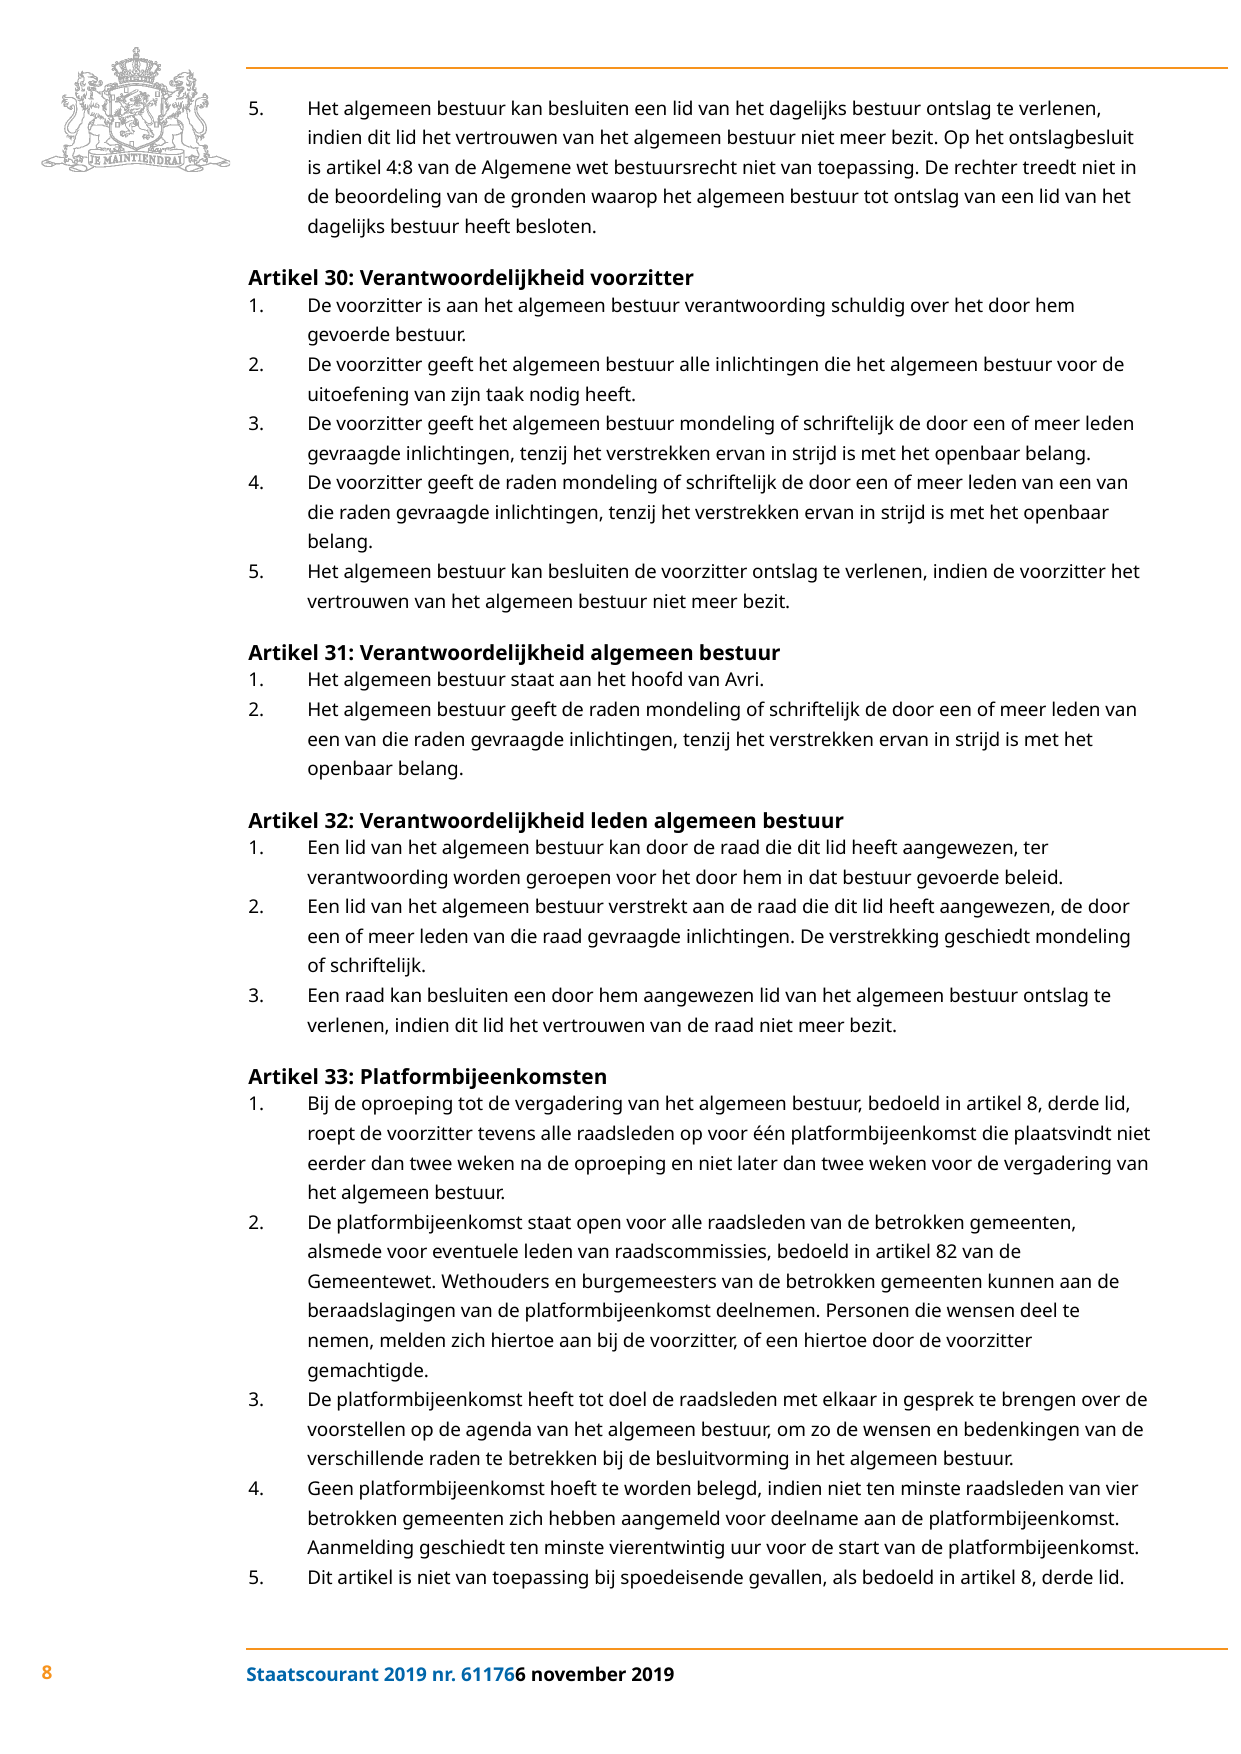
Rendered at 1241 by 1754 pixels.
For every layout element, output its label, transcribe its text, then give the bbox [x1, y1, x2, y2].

text Artikel 30: Verantwoordelijkheid voorzitter [248, 263, 1152, 292]
picture [41, 47, 231, 172]
text Artikel 31: Verantwoordelijkheid algemeen bestuur [248, 638, 1152, 667]
text Artikel 32: Verantwoordelijkheid leden algemeen bestuur [248, 806, 1152, 834]
list Het algemeen bestuur staat aan het hoofd van Avri. [248, 667, 1152, 692]
list De platformbijeenkomst heeft tot doel de raadsleden met elkaar in gesprek te brengen over de voorstellen op de agenda van het algemeen bestuur, om zo de wensen en bedenkingen van de verschillende raden te betrekken bij de besluitvorming in het algemeen bestuur. [248, 1386, 1152, 1471]
text Artikel 33: Platformbijeenkomsten [248, 1062, 1152, 1091]
list Een lid van het algemeen bestuur verstrekt aan de raad die dit lid heeft aangewezen, de door een of meer leden van die raad gevraagde inlichtingen. De verstrekking geschiedt mondeling of schriftelijk. [248, 893, 1152, 978]
list Het algemeen bestuur kan besluiten de voorzitter ontslag te verlenen, indien de voorzitter het vertrouwen van het algemeen bestuur niet meer bezit. [248, 558, 1152, 613]
list De voorzitter geeft het algemeen bestuur alle inlichtingen die het algemeen bestuur voor de uitoefening van zijn taak nodig heeft. [248, 351, 1152, 406]
list Het algemeen bestuur kan besluiten een lid van het dagelijks bestuur ontslag te verlenen, indien dit lid het vertrouwen van het algemeen bestuur niet meer bezit. Op het ontslagbesluit is artikel 4:8 van de Algemene wet bestuursrecht niet van toepassing. De rechter treedt niet in de beoordeling van de gronden waarop het algemeen bestuur tot ontslag van een lid van het dagelijks bestuur heeft besloten. [248, 95, 1152, 239]
list De voorzitter geeft het algemeen bestuur mondeling of schriftelijk de door een of meer leden gevraagde inlichtingen, tenzij het verstrekken ervan in strijd is met het openbaar belang. [248, 410, 1152, 466]
list Bij de oproeping tot de vergadering van het algemeen bestuur, bedoeld in artikel 8, derde lid, roept de voorzitter tevens alle raadsleden op voor één platformbijeenkomst die plaatsvindt niet eerder dan twee weken na de oproeping en niet later dan twee weken voor de vergadering van het algemeen bestuur. [248, 1091, 1152, 1205]
list De voorzitter is aan het algemeen bestuur verantwoording schuldig over het door hem gevoerde bestuur. [248, 292, 1152, 347]
list Een raad kan besluiten een door hem aangewezen lid van het algemeen bestuur ontslag te verlenen, indien dit lid het vertrouwen van de raad niet meer bezit. [248, 982, 1152, 1037]
list De voorzitter geeft de raden mondeling of schriftelijk de door een of meer leden van een van die raden gevraagde inlichtingen, tenzij het verstrekken ervan in strijd is met het openbaar belang. [248, 469, 1152, 554]
list Een lid van het algemeen bestuur kan door de raad die dit lid heeft aangewezen, ter verantwoording worden geroepen voor het door hem in dat bestuur gevoerde beleid. [248, 834, 1152, 889]
list Dit artikel is niet van toepassing bij spoedeisende gevallen, als bedoeld in artikel 8, derde lid. [248, 1564, 1152, 1590]
list Het algemeen bestuur geeft de raden mondeling of schriftelijk de door een of meer leden van een van die raden gevraagde inlichtingen, tenzij het verstrekken ervan in strijd is met het openbaar belang. [248, 696, 1152, 781]
list De platformbijeenkomst staat open voor alle raadsleden van de betrokken gemeenten, alsmede voor eventuele leden van raadscommissies, bedoeld in artikel 82 van de Gemeentewet. Wethouders en burgemeesters van de betrokken gemeenten kunnen aan de beraadslagingen van de platformbijeenkomst deelnemen. Personen die wensen deel te nemen, melden zich hiertoe aan bij de voorzitter, of een hiertoe door de voorzitter gemachtigde. [248, 1209, 1152, 1383]
list Geen platformbijeenkomst hoeft te worden belegd, indien niet ten minste raadsleden van vier betrokken gemeenten zich hebben aangemeld voor deelname aan de platformbijeenkomst. Aanmelding geschiedt ten minste vierentwintig uur voor de start van de platformbijeenkomst. [248, 1475, 1152, 1560]
